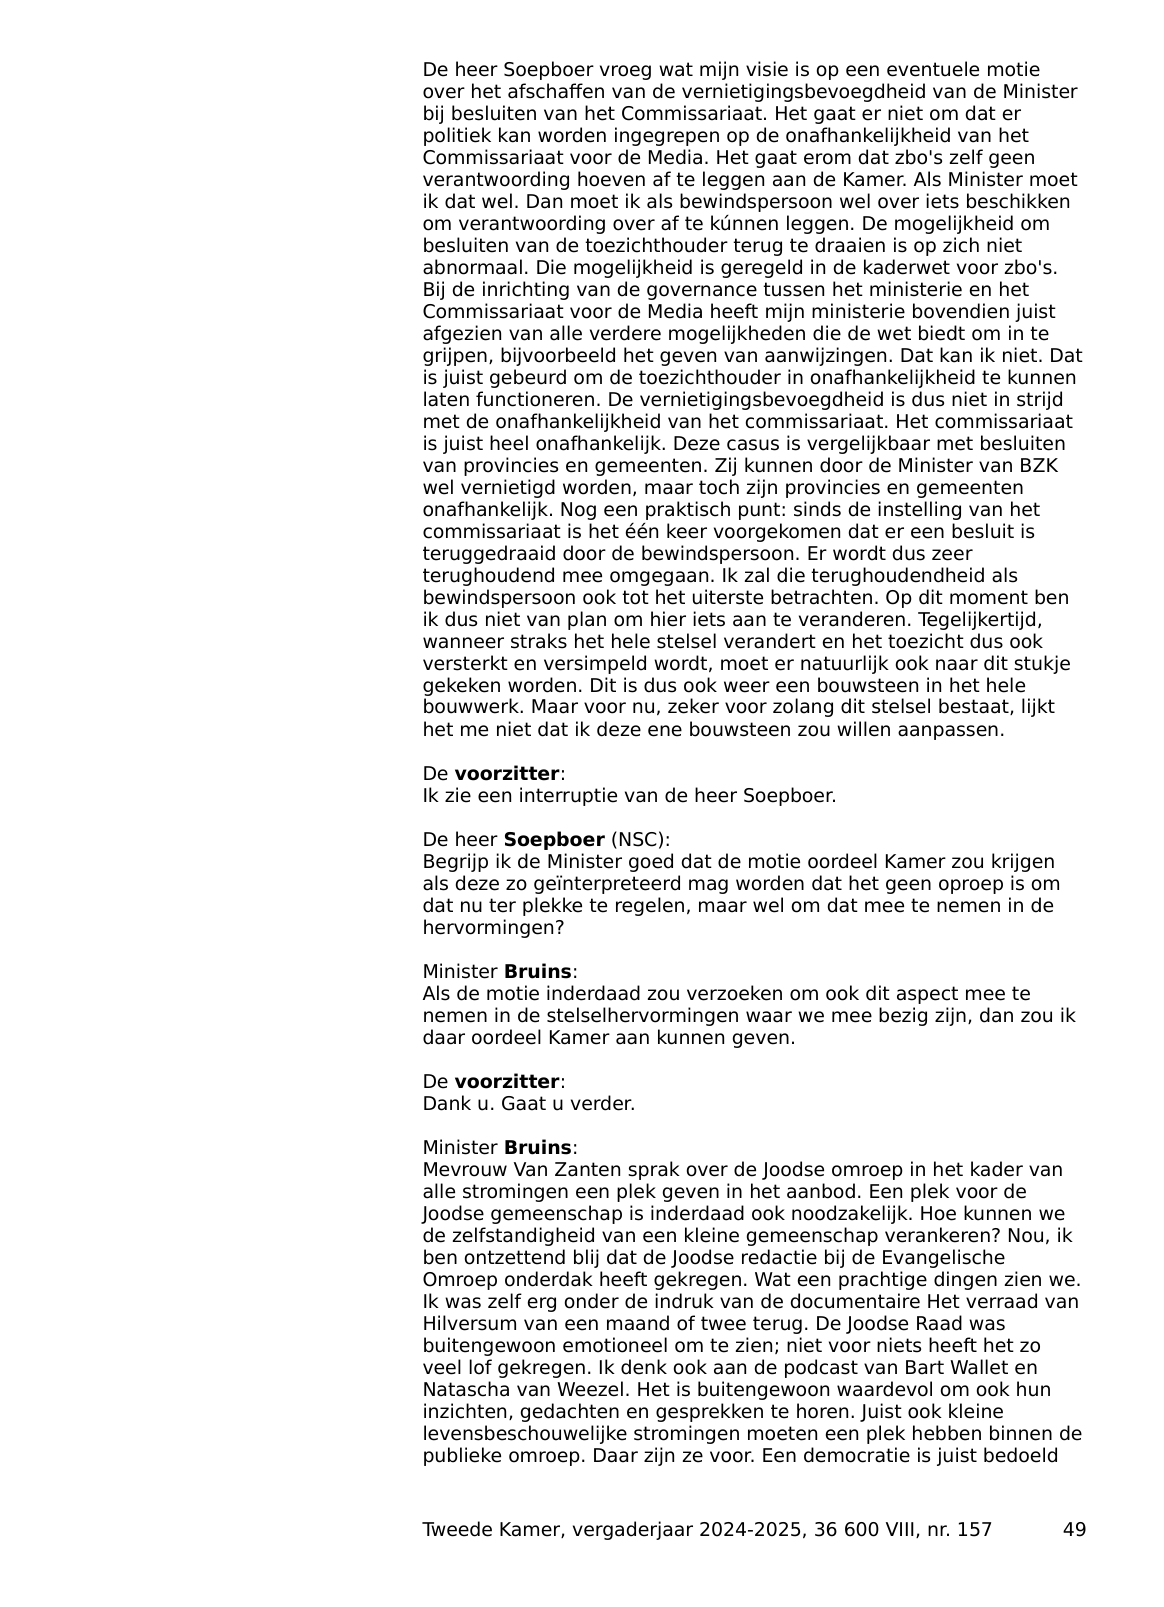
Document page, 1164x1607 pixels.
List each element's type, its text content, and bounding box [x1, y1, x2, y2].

text Mevrouw Van Zanten sprak over de Joodse omroep in het kader van alle stromingen een plek geven in het aanbod. Een plek voor de Joodse gemeenschap is inderdaad ook noodzakelijk. Hoe kunnen we de zelfstandigheid van een kleine gemeenschap verankeren? Nou, ik ben ontzettend blij dat de Joodse redactie bij de Evangelische Omroep onderdak heeft gekregen. Wat een prachtige dingen zien we. Ik was zelf erg onder de indruk van de documentaire Het verraad van Hilversum van een maand of twee terug. De Joodse Raad was buitengewoon emotioneel om te zien; niet voor niets heeft het zo veel lof gekregen. Ik denk ook aan de podcast van Bart Wallet en Natascha van Weezel. Het is buitengewoon waardevol om ook hun inzichten, gedachten en gesprekken te horen. Juist ook kleine levensbeschouwelijke stromingen moeten een plek hebben binnen de publieke omroep. Daar zijn ze voor. Een democratie is juist bedoeld [422, 1159, 1087, 1467]
text De voorzitter: [422, 1071, 1087, 1093]
text Minister Bruins: [422, 961, 1087, 983]
text Dank u. Gaat u verder. [422, 1093, 1087, 1115]
text De heer Soepboer (NSC): [422, 829, 1087, 851]
text De voorzitter: [422, 763, 1087, 784]
text Begrijp ik de Minister goed dat de motie oordeel Kamer zou krijgen als deze zo geïnterpreteerd mag worden dat het geen oproep is om dat nu ter plekke te regelen, maar wel om dat mee te nemen in de hervormingen? [422, 851, 1087, 939]
text Als de motie inderdaad zou verzoeken om ook dit aspect mee te nemen in de stelselhervormingen waar we mee bezig zijn, dan zou ik daar oordeel Kamer aan kunnen geven. [422, 983, 1087, 1049]
text Minister Bruins: [422, 1137, 1087, 1159]
text Ik zie een interruptie van de heer Soepboer. [422, 784, 1087, 807]
text De heer Soepboer vroeg wat mijn visie is op een eventuele motie over het afschaffen van de vernietigingsbevoegdheid van de Minister bij besluiten van het Commissariaat. Het gaat er niet om dat er politiek kan worden ingegrepen op de onafhankelijkheid van het Commissariaat voor de Media. Het gaat erom dat zbo's zelf geen verantwoording hoeven af te leggen aan de Kamer. Als Minister moet ik dat wel. Dan moet ik als bewindspersoon wel over iets beschikken om verantwoording over af te kúnnen leggen. De mogelijkheid om besluiten van de toezichthouder terug te draaien is op zich niet abnormaal. Die mogelijkheid is geregeld in de kaderwet voor zbo's. Bij de inrichting van de governance tussen het ministerie en het Commissariaat voor de Media heeft mijn ministerie bovendien juist afgezien van alle verdere mogelijkheden die de wet biedt om in te grijpen, bijvoorbeeld het geven van aanwijzingen. Dat kan ik niet. Dat is juist gebeurd om de toezichthouder in onafhankelijkheid te kunnen laten functioneren. De vernietigingsbevoegdheid is dus niet in strijd met de onafhankelijkheid van het commissariaat. Het commissariaat is juist heel onafhankelijk. Deze casus is vergelijkbaar met besluiten van provincies en gemeenten. Zij kunnen door de Minister van BZK wel vernietigd worden, maar toch zijn provincies en gemeenten onafhankelijk. Nog een praktisch punt: sinds de instelling van het commissariaat is het één keer voorgekomen dat er een besluit is teruggedraaid door de bewindspersoon. Er wordt dus zeer terughoudend mee omgegaan. Ik zal die terughoudendheid als bewindspersoon ook tot het uiterste betrachten. Op dit moment ben ik dus niet van plan om hier iets aan te veranderen. Tegelijkertijd, wanneer straks het hele stelsel verandert en het toezicht dus ook versterkt en versimpeld wordt, moet er natuurlijk ook naar dit stukje gekeken worden. Dit is dus ook weer een bouwsteen in het hele bouwwerk. Maar voor nu, zeker voor zolang dit stelsel bestaat, lijkt het me niet dat ik deze ene bouwsteen zou willen aanpassen. [422, 59, 1087, 740]
